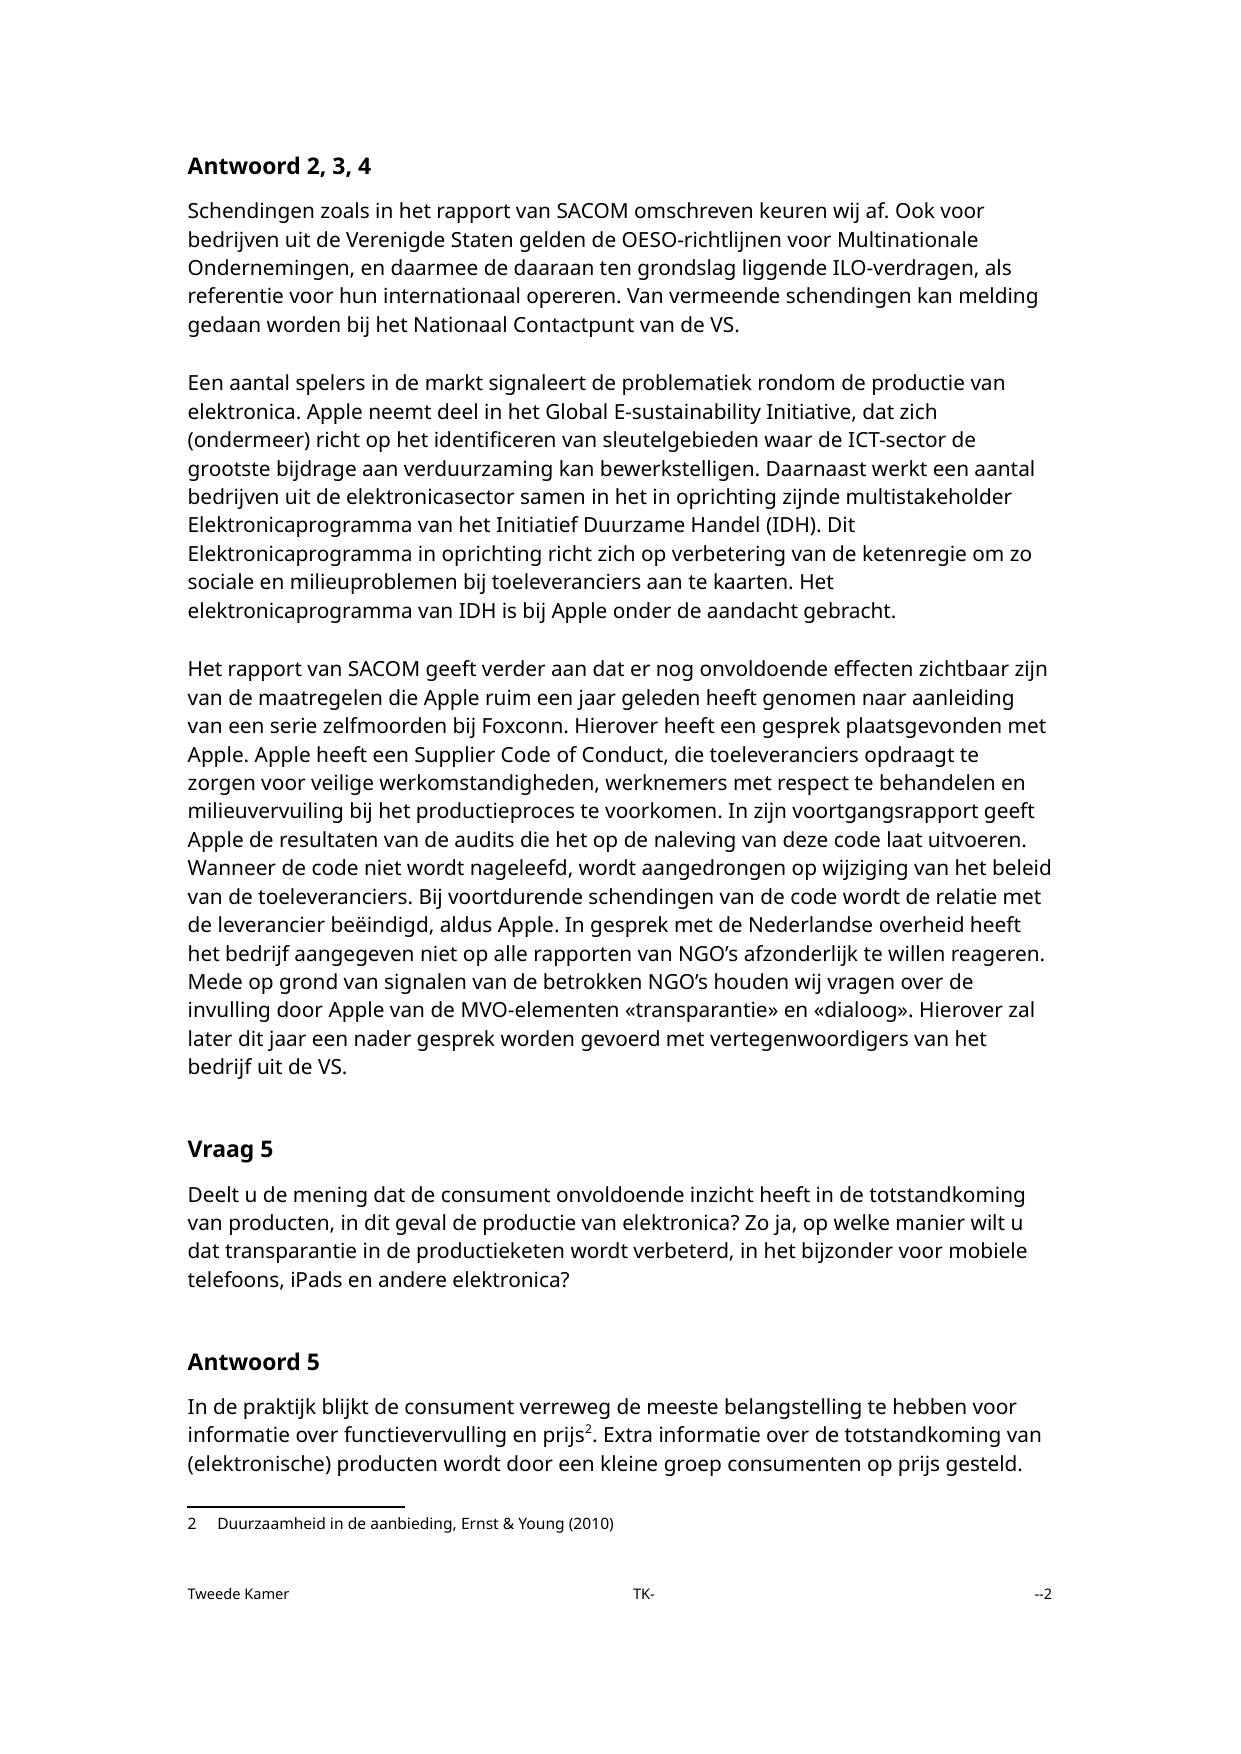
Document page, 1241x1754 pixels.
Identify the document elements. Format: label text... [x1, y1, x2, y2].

subtitle Vraag 5 [187, 1133, 1053, 1165]
text Schendingen zoals in het rapport van SACOM omschreven keuren wij af. Ook voor bedrijven uit de Verenigde Staten gelden de OESO-richtlijnen voor Multinationale Ondernemingen, en daarmee de daaraan ten grondslag liggende ILO-verdragen, als referentie voor hun internationaal opereren. Van vermeende schendingen kan melding gedaan worden bij het Nationaal Contactpunt van de VS. [187, 196, 1053, 338]
text Deelt u de mening dat de consument onvoldoende inzicht heeft in de totstandkoming van producten, in dit geval de productie van elektronica? Zo ja, op welke manier wilt u dat transparantie in de productieketen wordt verbeterd, in het bijzonder voor mobiele telefoons, iPads en andere elektronica? [187, 1180, 1053, 1293]
text Het rapport van SACOM geeft verder aan dat er nog onvoldoende effecten zichtbaar zijn van de maatregelen die Apple ruim een jaar geleden heeft genomen naar aanleiding van een serie zelfmoorden bij Foxconn. Hierover heeft een gesprek plaatsgevonden met Apple. Apple heeft een Supplier Code of Conduct, die toeleveranciers opdraagt te zorgen voor veilige werkomstandigheden, werknemers met respect te behandelen en milieuvervuiling bij het productieproces te voorkomen. In zijn voortgangsrapport geeft Apple de resultaten van de audits die het op de naleving van deze code laat uitvoeren. Wanneer de code niet wordt nageleefd, wordt aangedrongen op wijziging van het beleid van de toeleveranciers. Bij voortdurende schendingen van de code wordt de relatie met de leverancier beëindigd, aldus Apple. In gesprek met de Nederlandse overheid heeft het bedrijf aangegeven niet op alle rapporten van NGO’s afzonderlijk te willen reageren. Mede op grond van signalen van de betrokken NGO’s houden wij vragen over de invulling door Apple van de MVO-elementen «transparantie» en «dialoog». Hierover zal later dit jaar een nader gesprek worden gevoerd met vertegenwoordigers van het bedrijf uit de VS. [187, 654, 1053, 1081]
text Duurzaamheid in de aanbieding, Ernst & Young (2010) [187, 1506, 1053, 1534]
text Een aantal spelers in de markt signaleert de problematiek rondom de productie van elektronica. Apple neemt deel in het Global E-sustainability Initiative, dat zich (ondermeer) richt op het identificeren van sleutelgebieden waar de ICT-sector de grootste bijdrage aan verduurzaming kan bewerkstelligen. Daarnaast werkt een aantal bedrijven uit de elektronicasector samen in het in oprichting zijnde multistakeholder Elektronicaprogramma van het Initiatief Duurzame Handel (IDH). Dit Elektronicaprogramma in oprichting richt zich op verbetering van de ketenregie om zo sociale en milieuproblemen bij toeleveranciers aan te kaarten. Het elektronicaprogramma van IDH is bij Apple onder de aandacht gebracht. [187, 368, 1053, 624]
subtitle Antwoord 2, 3, 4 [187, 150, 1053, 181]
text In de praktijk blijkt de consument verreweg de meeste belangstelling te hebben voor informatie over functievervulling en prijs. Extra informatie over de totstandkoming van (elektronische) producten wordt door een kleine groep consumenten op prijs gesteld. [187, 1392, 1053, 1477]
subtitle Antwoord 5 [187, 1346, 1053, 1377]
